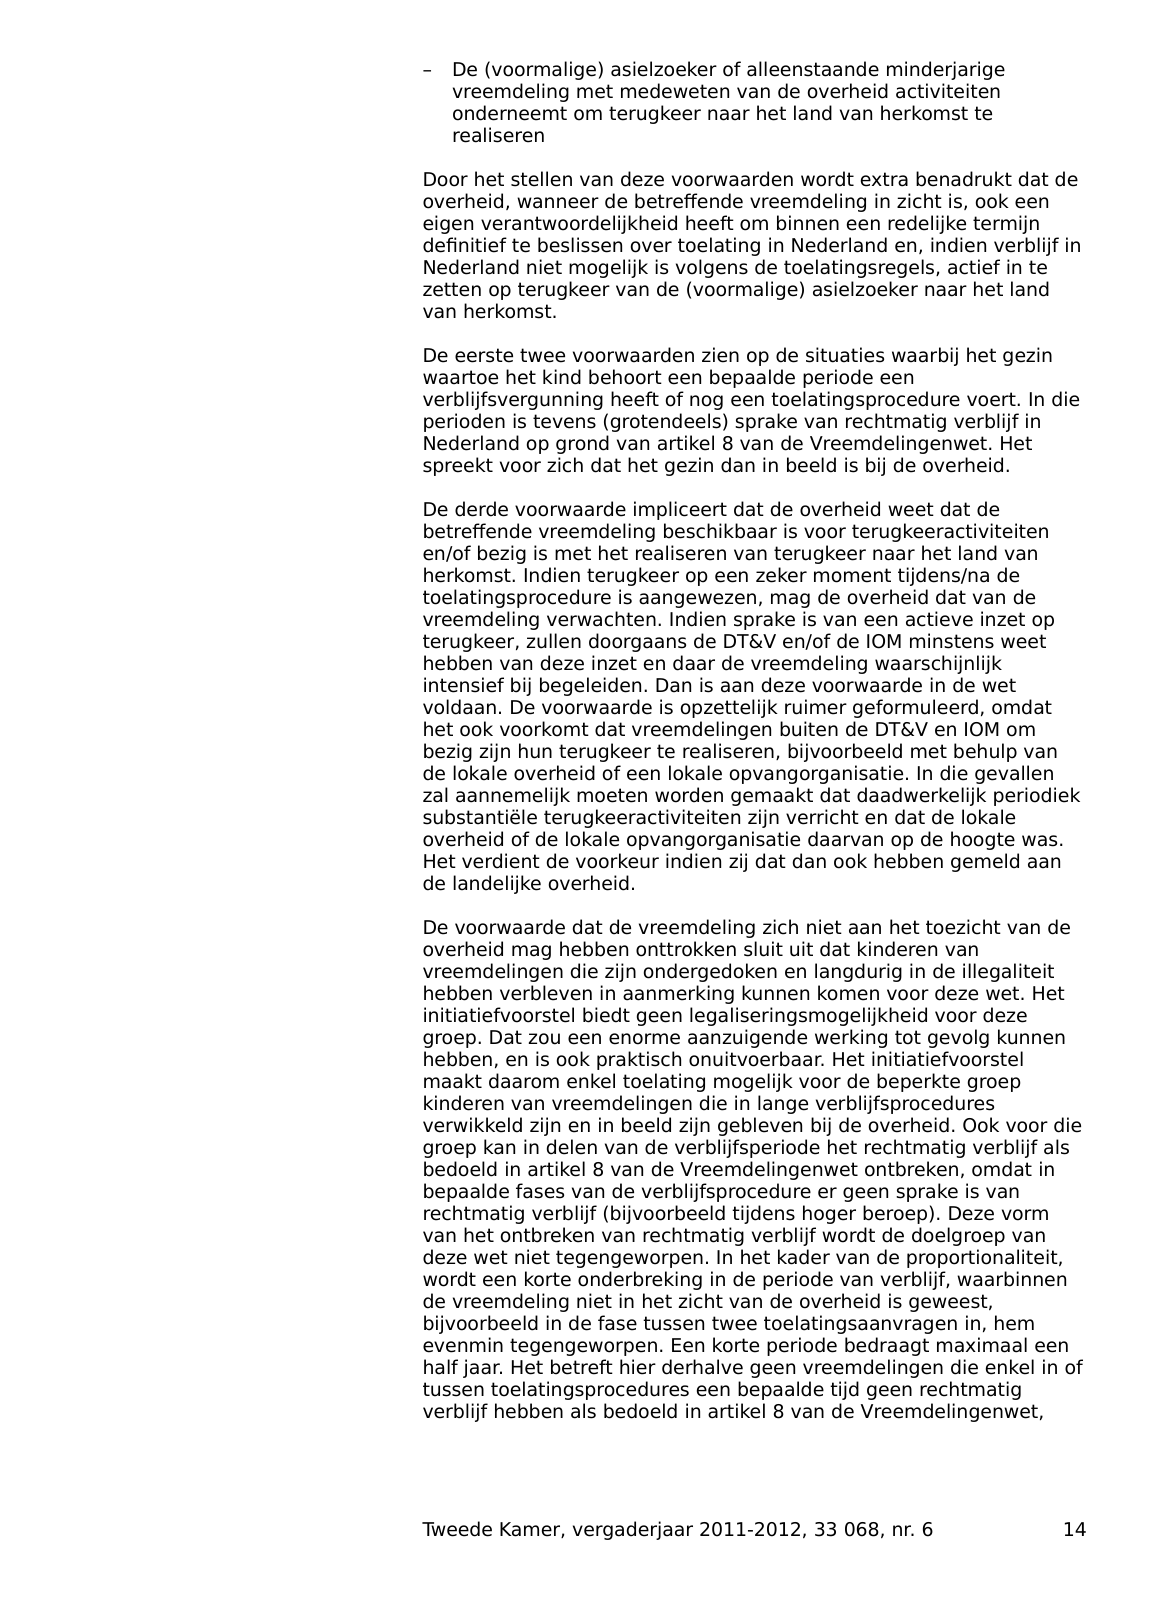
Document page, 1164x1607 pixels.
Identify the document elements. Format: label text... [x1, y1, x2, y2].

text De derde voorwaarde impliceert dat de overheid weet dat de betreffende vreemdeling beschikbaar is voor terugkeeractiviteiten en/of bezig is met het realiseren van terugkeer naar het land van herkomst. Indien terugkeer op een zeker moment tijdens/na de toelatingsprocedure is aangewezen, mag de overheid dat van de vreemdeling verwachten. Indien sprake is van een actieve inzet op terugkeer, zullen doorgaans de DT&V en/of de IOM minstens weet hebben van deze inzet en daar de vreemdeling waarschijnlijk intensief bij begeleiden. Dan is aan deze voorwaarde in de wet voldaan. De voorwaarde is opzettelijk ruimer geformuleerd, omdat het ook voorkomt dat vreemdelingen buiten de DT&V en IOM om bezig zijn hun terugkeer te realiseren, bijvoorbeeld met behulp van de lokale overheid of een lokale opvangorganisatie. In die gevallen zal aannemelijk moeten worden gemaakt dat daadwerkelijk periodiek substantiële terugkeeractiviteiten zijn verricht en dat de lokale overheid of de lokale opvangorganisatie daarvan op de hoogte was. Het verdient de voorkeur indien zij dat dan ook hebben gemeld aan de landelijke overheid. [422, 499, 1087, 895]
text – De (voormalige) asielzoeker of alleenstaande minderjarige vreemdeling met medeweten van de overheid activiteiten onderneemt om terugkeer naar het land van herkomst te realiseren [422, 59, 1087, 147]
text De voorwaarde dat de vreemdeling zich niet aan het toezicht van de overheid mag hebben onttrokken sluit uit dat kinderen van vreemdelingen die zijn ondergedoken en langdurig in de illegaliteit hebben verbleven in aanmerking kunnen komen voor deze wet. Het initiatiefvoorstel biedt geen legaliseringsmogelijkheid voor deze groep. Dat zou een enorme aanzuigende werking tot gevolg kunnen hebben, en is ook praktisch onuitvoerbaar. Het initiatiefvoorstel maakt daarom enkel toelating mogelijk voor de beperkte groep kinderen van vreemdelingen die in lange verblijfsprocedures verwikkeld zijn en in beeld zijn gebleven bij de overheid. Ook voor die groep kan in delen van de verblijfsperiode het rechtmatig verblijf als bedoeld in artikel 8 van de Vreemdelingenwet ontbreken, omdat in bepaalde fases van de verblijfsprocedure er geen sprake is van rechtmatig verblijf (bijvoorbeeld tijdens hoger beroep). Deze vorm van het ontbreken van rechtmatig verblijf wordt de doelgroep van deze wet niet tegengeworpen. In het kader van de proportionaliteit, wordt een korte onderbreking in de periode van verblijf, waarbinnen de vreemdeling niet in het zicht van de overheid is geweest, bijvoorbeeld in de fase tussen twee toelatingsaanvragen in, hem evenmin tegengeworpen. Een korte periode bedraagt maximaal een half jaar. Het betreft hier derhalve geen vreemdelingen die enkel in of tussen toelatingsprocedures een bepaalde tijd geen rechtmatig verblijf hebben als bedoeld in artikel 8 van de Vreemdelingenwet, [422, 917, 1087, 1423]
text Door het stellen van deze voorwaarden wordt extra benadrukt dat de overheid, wanneer de betreffende vreemdeling in zicht is, ook een eigen verantwoordelijkheid heeft om binnen een redelijke termijn definitief te beslissen over toelating in Nederland en, indien verblijf in Nederland niet mogelijk is volgens de toelatingsregels, actief in te zetten op terugkeer van de (voormalige) asielzoeker naar het land van herkomst. [422, 169, 1087, 323]
text De eerste twee voorwaarden zien op de situaties waarbij het gezin waartoe het kind behoort een bepaalde periode een verblijfsvergunning heeft of nog een toelatingsprocedure voert. In die perioden is tevens (grotendeels) sprake van rechtmatig verblijf in Nederland op grond van artikel 8 van de Vreemdelingenwet. Het spreekt voor zich dat het gezin dan in beeld is bij de overheid. [422, 345, 1087, 477]
